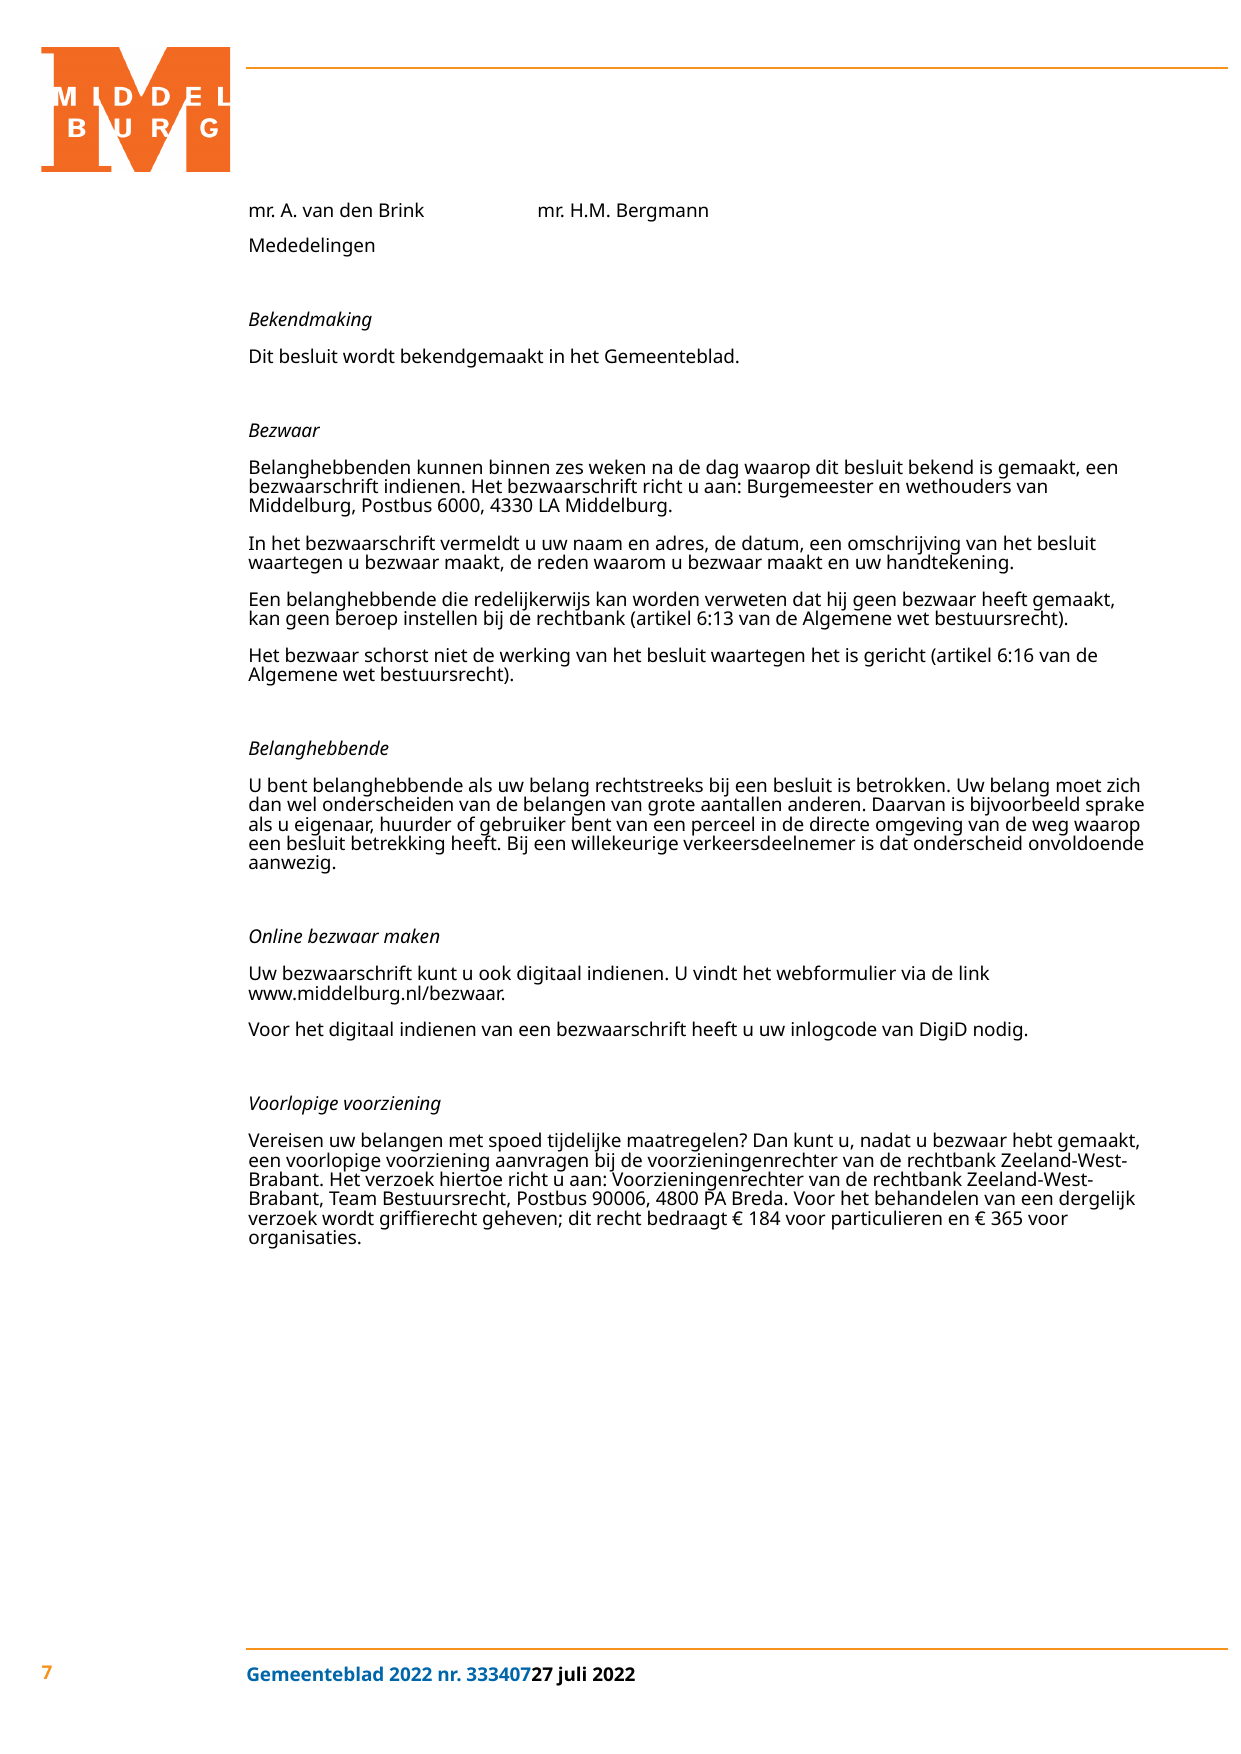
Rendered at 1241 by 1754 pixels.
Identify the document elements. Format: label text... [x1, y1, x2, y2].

text Voorlopige voorziening [248, 1095, 1152, 1115]
text Bezwaar [248, 422, 1152, 441]
text Voor het digitaal indienen van een bezwaarschrift heeft u uw inlogcode van DigiD nodig. [248, 1021, 1152, 1041]
text Mededelingen [248, 237, 1152, 256]
text Een belanghebbende die redelijkerwijs kan worden verweten dat hij geen bezwaar heeft gemaakt, kan geen beroep instellen bij de rechtbank (artikel 6:13 van de Algemene wet bestuursrecht). [248, 591, 1152, 629]
text Belanghebbenden kunnen binnen zes weken na de dag waarop dit besluit bekend is gemaakt, een bezwaarschrift indienen. Het bezwaarschrift richt u aan: Burgemeester en wethouders van Middelburg, Postbus 6000, 4330 LA Middelburg. [248, 459, 1152, 517]
text Uw bezwaarschrift kunt u ook digitaal indienen. U vindt het webformulier via de link www.middelburg.nl/bezwaar. [248, 965, 1152, 1004]
text Online bezwaar maken [248, 928, 1152, 947]
text Het bezwaar schorst niet de werking van het besluit waartegen het is gericht (artikel 6:16 van de Algemene wet bestuursrecht). [248, 647, 1152, 686]
text Belanghebbende [248, 740, 1152, 759]
text Vereisen uw belangen met spoed tijdelijke maatregelen? Dan kunt u, nadat u bezwaar hebt gemaakt, een voorlopige voorziening aanvragen bij de voorzieningenrechter van de rechtbank Zeeland-West-Brabant. Het verzoek hiertoe richt u aan: Voorzieningenrechter van de rechtbank Zeeland-West-Brabant, Team Bestuursrecht, Postbus 90006, 4800 PA Breda. Voor het behandelen van een dergelijk verzoek wordt griffierecht geheven; dit recht bedraagt € 184 voor particulieren en € 365 voor organisaties. [248, 1132, 1152, 1248]
text Bekendmaking [248, 311, 1152, 330]
picture [41, 47, 231, 172]
text U bent belanghebbende als uw belang rechtstreeks bij een besluit is betrokken. Uw belang moet zich dan wel onderscheiden van de belangen van grote aantallen anderen. Daarvan is bijvoorbeeld sprake als u eigenaar, huurder of gebruiker bent van een perceel in de directe omgeving van de weg waarop een besluit betrekking heeft. Bij een willekeurige verkeersdeelnemer is dat onderscheid onvoldoende aanwezig. [248, 777, 1152, 873]
text mr. A. van den Brink mr. H.M. Bergmann [248, 198, 1152, 223]
text In het bezwaarschrift vermeldt u uw naam en adres, de datum, een omschrijving van het besluit waartegen u bezwaar maakt, de reden waarom u bezwaar maakt en uw handtekening. [248, 534, 1152, 573]
text Dit besluit wordt bekendgemaakt in het Gemeenteblad. [248, 348, 1152, 367]
